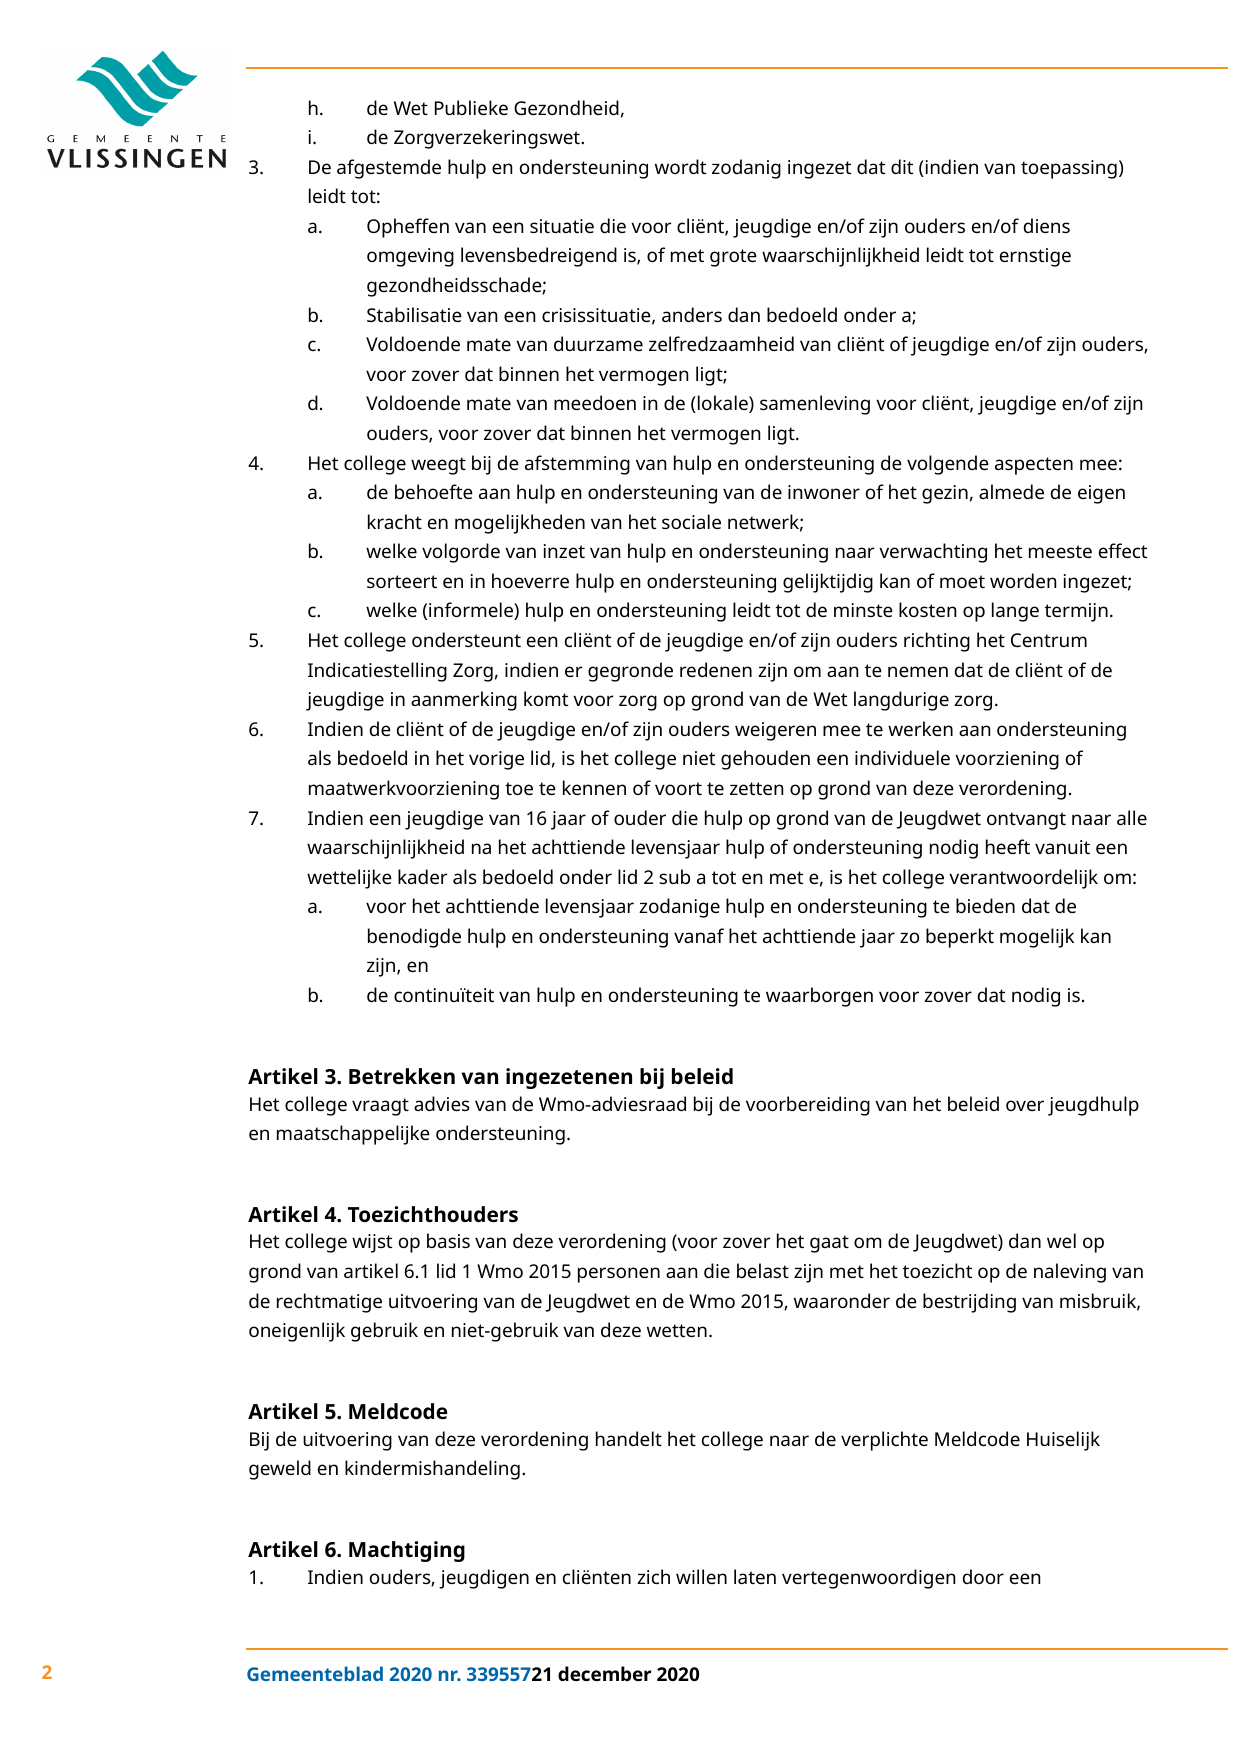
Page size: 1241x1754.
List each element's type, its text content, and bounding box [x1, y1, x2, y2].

text Het college vraagt advies van de Wmo-adviesraad bij de voorbereiding van het beleid over jeugdhulp en maatschappelijke ondersteuning. [248, 1091, 1152, 1146]
list Indien een jeugdige van 16 jaar of ouder die hulp op grond van de Jeugdwet ontvangt naar alle waarschijnlijkheid na het achttiende levensjaar hulp of ondersteuning nodig heeft vanuit een wettelijke kader als bedoeld onder lid 2 sub a tot en met e, is het college verantwoordelijk om: [248, 805, 1152, 890]
text Het college wijst op basis van deze verordening (voor zover het gaat om de Jeugdwet) dan wel op grond van artikel 6.1 lid 1 Wmo 2015 personen aan die belast zijn met het toezicht op de naleving van de rechtmatige uitvoering van de Jeugdwet en de Wmo 2015, waaronder de bestrijding van misbruik, oneigenlijk gebruik en niet-gebruik van deze wetten. [248, 1229, 1152, 1343]
list Voldoende mate van duurzame zelfredzaamheid van cliënt of jeugdige en/of zijn ouders, voor zover dat binnen het vermogen ligt; [307, 331, 1152, 387]
text Artikel 4. Toezichthouders [248, 1200, 1152, 1229]
text Artikel 3. Betrekken van ingezetenen bij beleid [248, 1062, 1152, 1091]
list de behoefte aan hulp en ondersteuning van de inwoner of het gezin, almede de eigen kracht en mogelijkheden van het sociale netwerk; [307, 479, 1152, 535]
list de Zorgverzekeringswet. [307, 124, 1152, 150]
picture [41, 47, 231, 172]
list Voldoende mate van meedoen in de (lokale) samenleving voor cliënt, jeugdige en/of zijn ouders, voor zover dat binnen het vermogen ligt. [307, 391, 1152, 446]
text Artikel 6. Machtiging [248, 1536, 1152, 1564]
list voor het achttiende levensjaar zodanige hulp en ondersteuning te bieden dat de benodigde hulp en ondersteuning vanaf het achttiende jaar zo beperkt mogelijk kan zijn, en [307, 893, 1152, 978]
list Opheffen van een situatie die voor cliënt, jeugdige en/of zijn ouders en/of diens omgeving levensbedreigend is, of met grote waarschijnlijkheid leidt tot ernstige gezondheidsschade; [307, 213, 1152, 298]
list De afgestemde hulp en ondersteuning wordt zodanig ingezet dat dit (indien van toepassing) leidt tot: [248, 154, 1152, 209]
text Bij de uitvoering van deze verordening handelt het college naar de verplichte Meldcode Huiselijk geweld en kindermishandeling. [248, 1426, 1152, 1481]
list Indien de cliënt of de jeugdige en/of zijn ouders weigeren mee te werken aan ondersteuning als bedoeld in het vorige lid, is het college niet gehouden een individuele voorziening of maatwerkvoorziening toe te kennen of voort te zetten op grond van deze verordening. [248, 716, 1152, 801]
list welke volgorde van inzet van hulp en ondersteuning naar verwachting het meeste effect sorteert en in hoeverre hulp en ondersteuning gelijktijdig kan of moet worden ingezet; [307, 538, 1152, 594]
text Artikel 5. Meldcode [248, 1397, 1152, 1426]
list Indien ouders, jeugdigen en cliënten zich willen laten vertegenwoordigen door een [248, 1564, 1152, 1590]
list welke (informele) hulp en ondersteuning leidt tot de minste kosten op lange termijn. [307, 598, 1152, 623]
list Het college ondersteunt een cliënt of de jeugdige en/of zijn ouders richting het Centrum Indicatiestelling Zorg, indien er gegronde redenen zijn om aan te nemen dat de cliënt of de jeugdige in aanmerking komt voor zorg op grond van de Wet langdurige zorg. [248, 627, 1152, 712]
list Stabilisatie van een crisissituatie, anders dan bedoeld onder a; [307, 302, 1152, 328]
list Het college weegt bij de afstemming van hulp en ondersteuning de volgende aspecten mee: [248, 450, 1152, 476]
list de continuïteit van hulp en ondersteuning te waarborgen voor zover dat nodig is. [307, 982, 1152, 1008]
list de Wet Publieke Gezondheid, [307, 95, 1152, 121]
